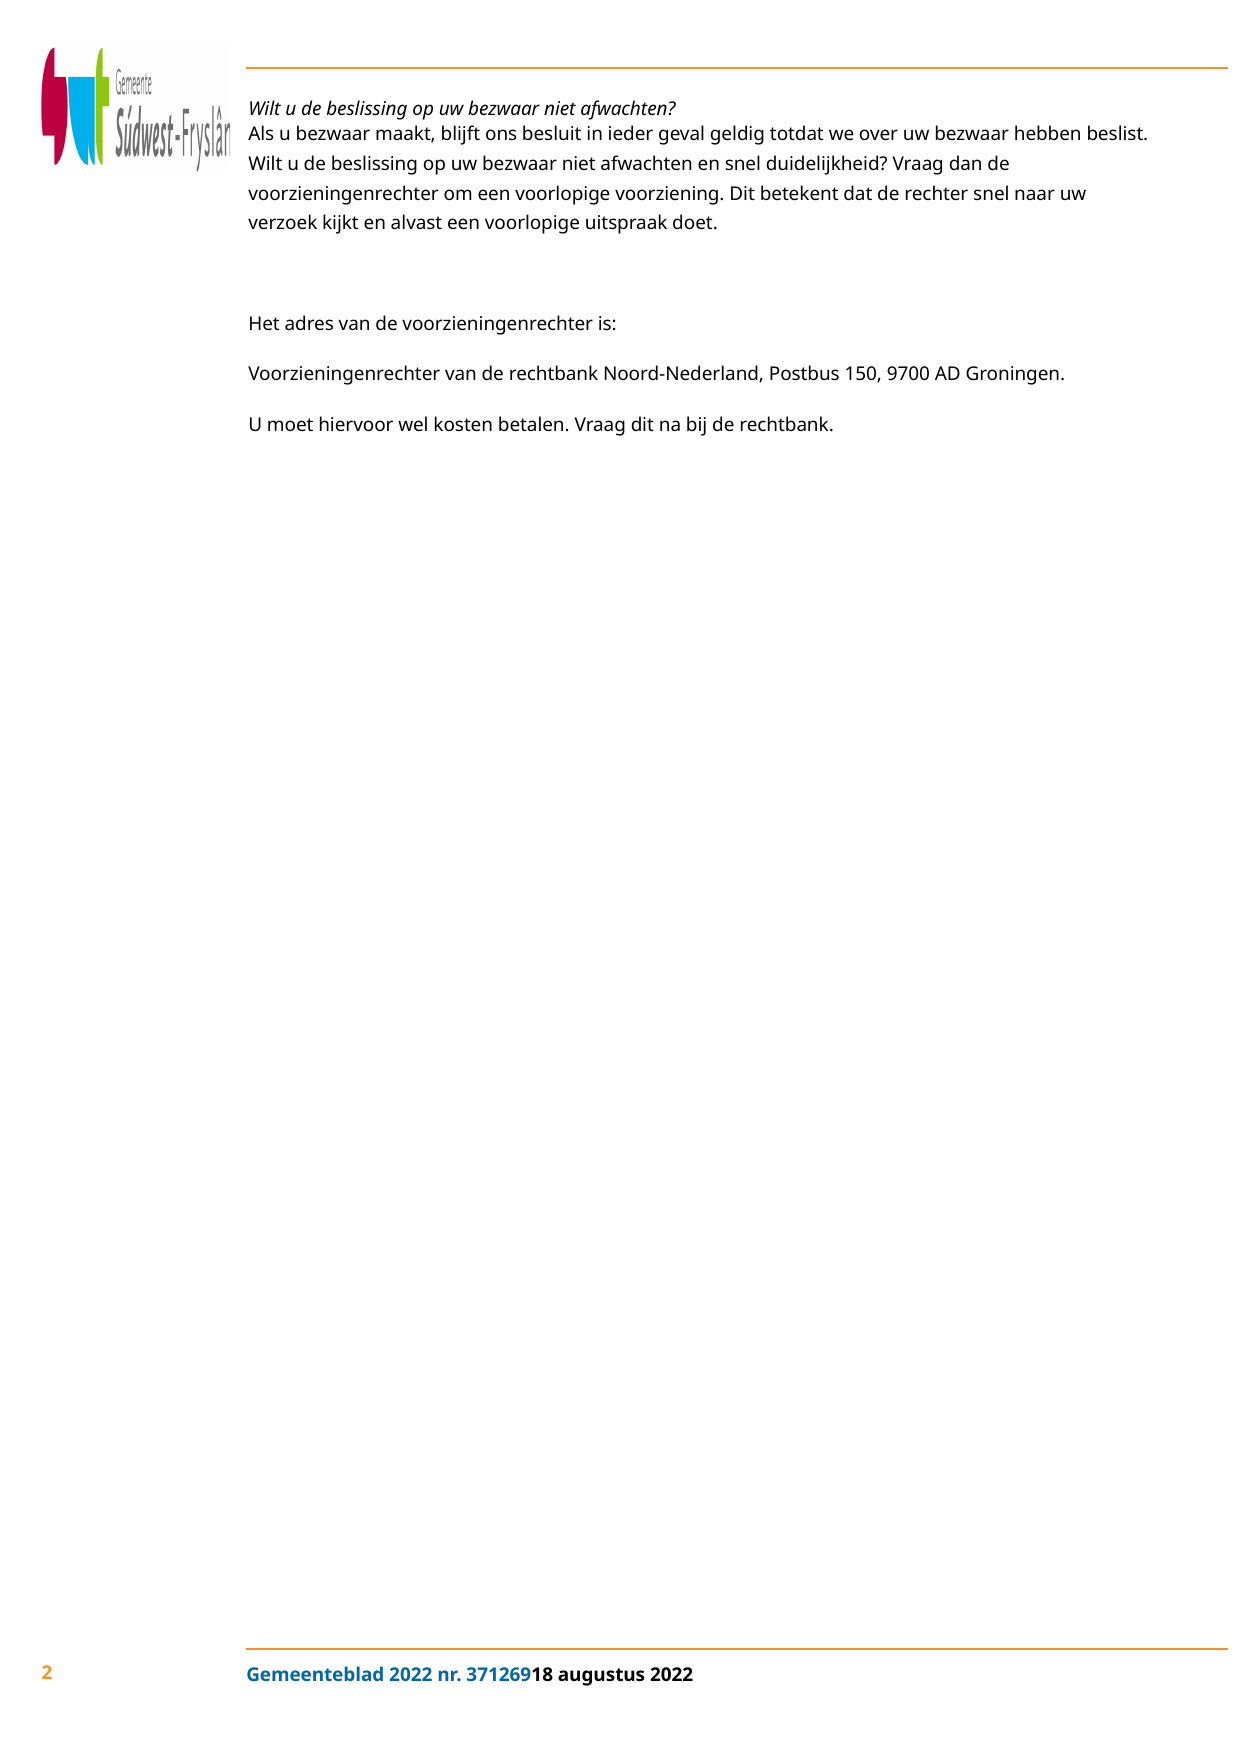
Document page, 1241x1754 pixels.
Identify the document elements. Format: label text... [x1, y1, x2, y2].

picture [41, 47, 231, 172]
text Als u bezwaar maakt, blijft ons besluit in ieder geval geldig totdat we over uw bezwaar hebben beslist. Wilt u de beslissing op uw bezwaar niet afwachten en snel duidelijkheid? Vraag dan de voorzieningenrechter om een voorlopige voorziening. Dit betekent dat de rechter snel naar uw verzoek kijkt en alvast een voorlopige uitspraak doet. [248, 121, 1152, 235]
text Wilt u de beslissing op uw bezwaar niet afwachten? [248, 95, 1152, 121]
text Het adres van de voorzieningenrechter is: [248, 310, 1152, 336]
text U moet hiervoor wel kosten betalen. Vraag dit na bij de rechtbank. [248, 411, 1152, 437]
text Voorzieningenrechter van de rechtbank Noord-Nederland, Postbus 150, 9700 AD Groningen. [248, 361, 1152, 386]
